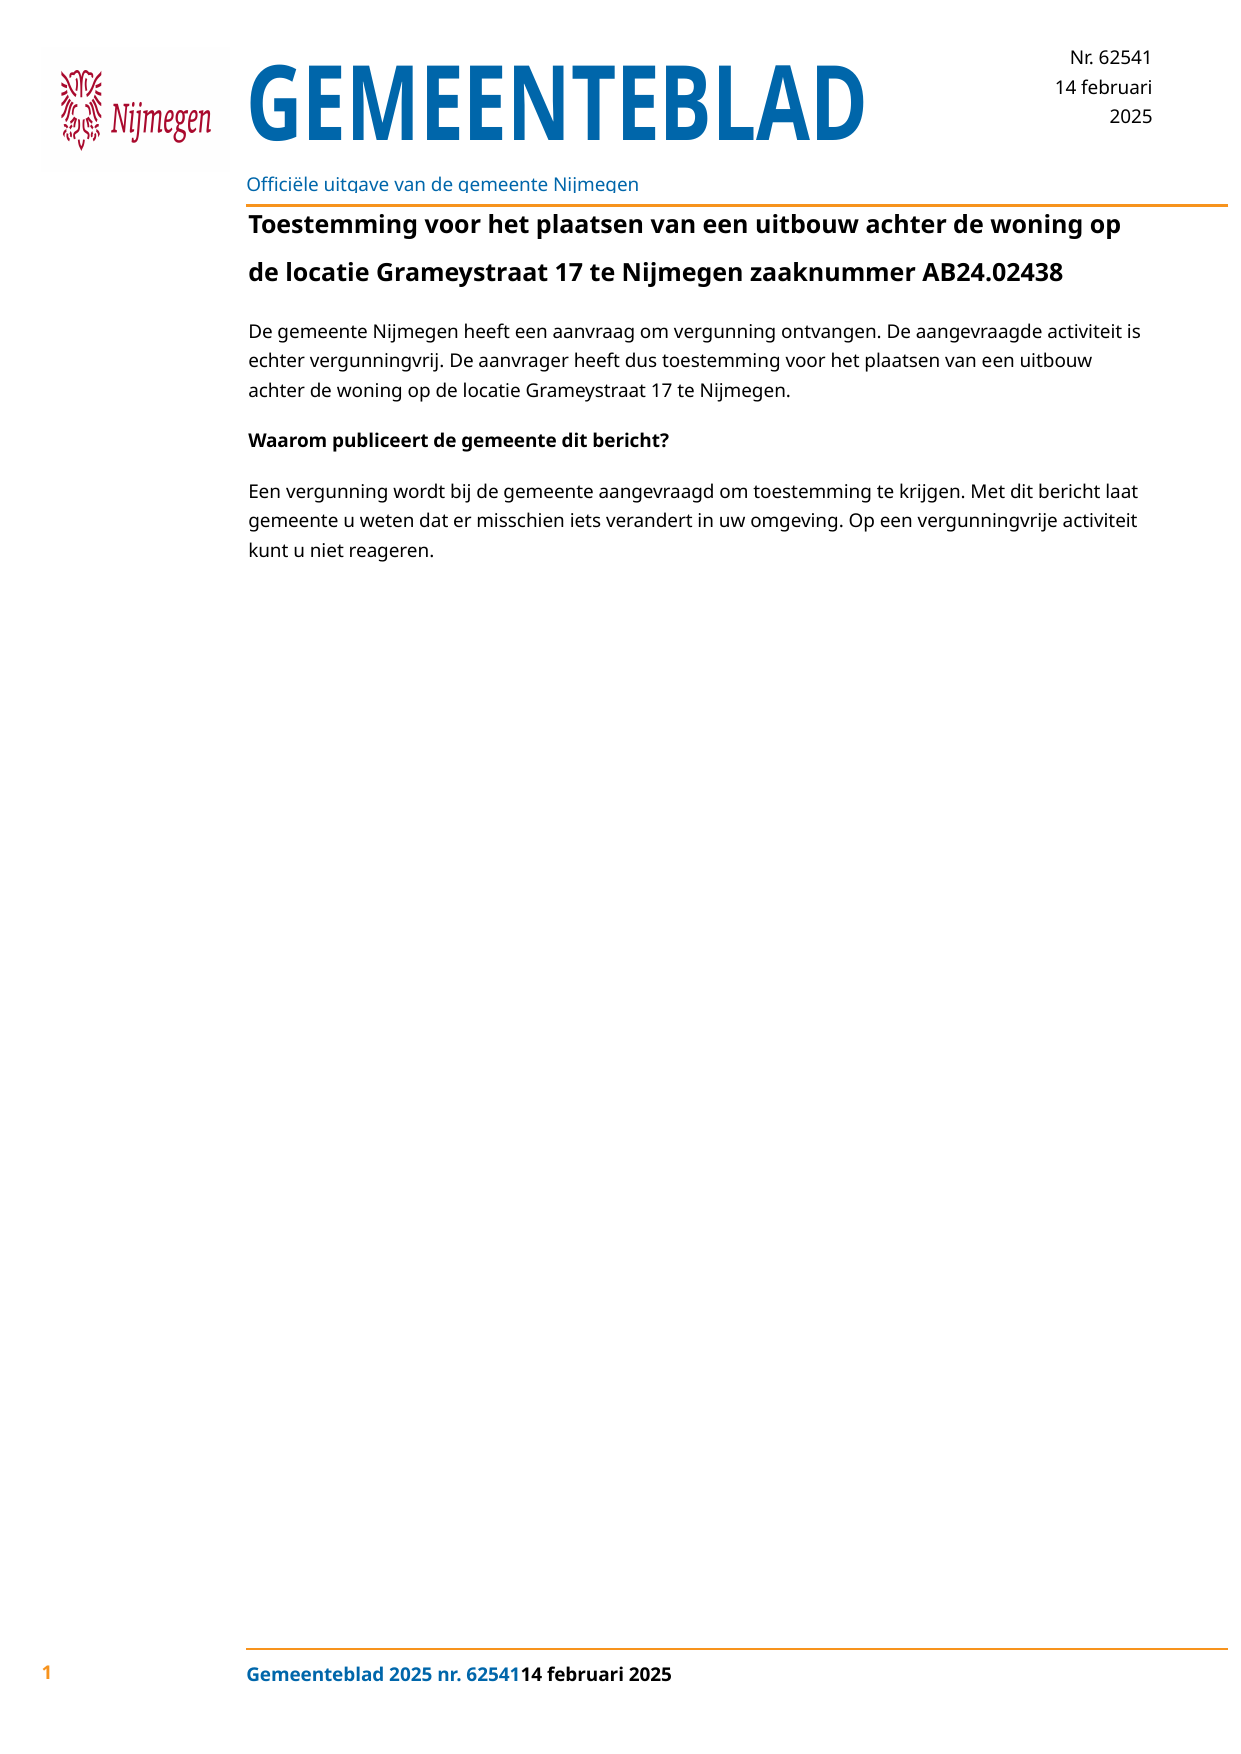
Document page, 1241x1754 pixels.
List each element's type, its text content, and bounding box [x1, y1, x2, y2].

text Waarom publiceert de gemeente dit bericht? [248, 427, 1152, 453]
text Een vergunning wordt bij de gemeente aangevraagd om toestemming te krijgen. Met dit bericht laat gemeente u weten dat er misschien iets verandert in uw omgeving. Op een vergunningvrije activiteit kunt u niet reageren. [248, 478, 1152, 563]
picture [41, 47, 231, 172]
text De gemeente Nijmegen heeft een aanvraag om vergunning ontvangen. De aangevraagde activiteit is echter vergunningvrij. De aanvrager heeft dus toestemming voor het plaatsen van een uitbouw achter de woning op de locatie Grameystraat 17 te Nijmegen. [248, 318, 1152, 403]
text Toestemming voor het plaatsen van een uitbouw achter de woning op de locatie Grameystraat 17 te Nijmegen zaaknummer AB24.02438 [248, 207, 1152, 288]
